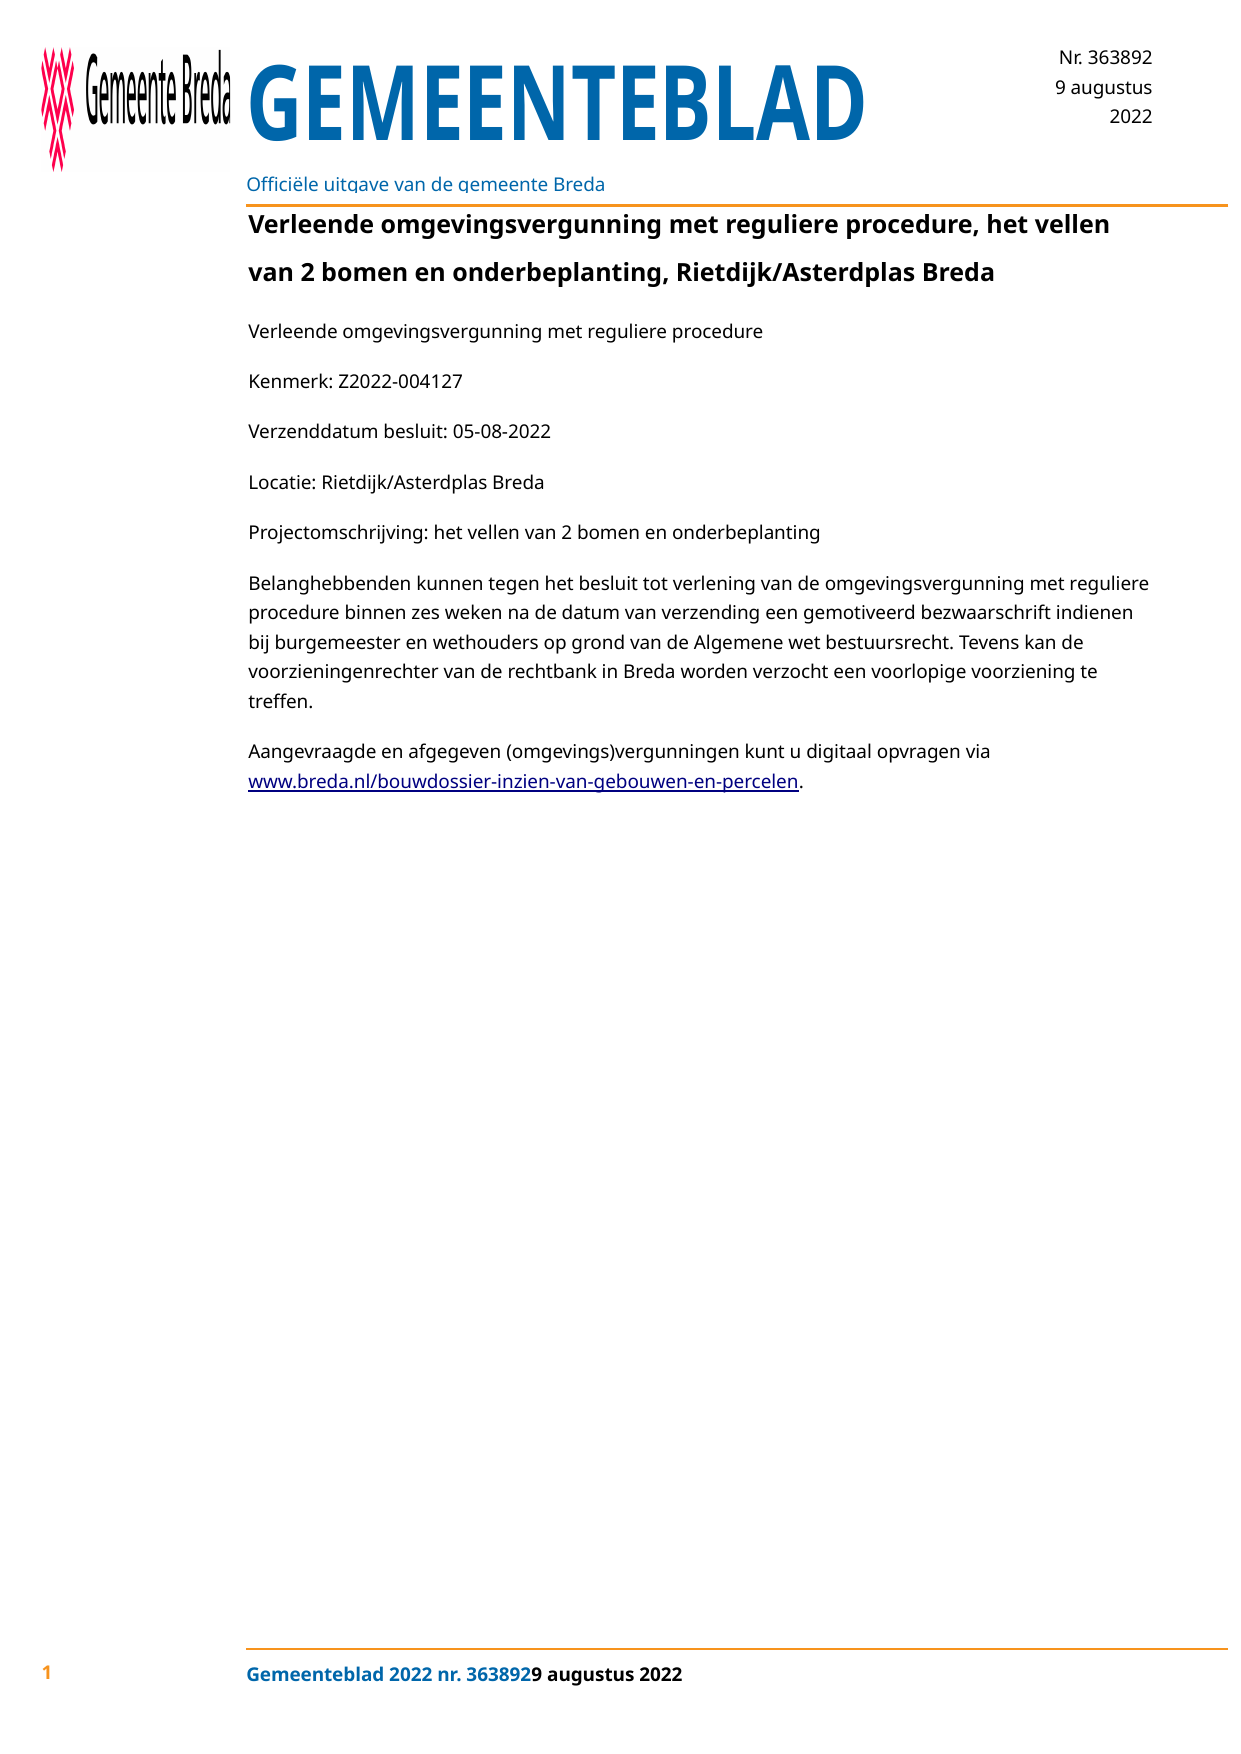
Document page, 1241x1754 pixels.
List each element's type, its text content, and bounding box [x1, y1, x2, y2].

text Verzenddatum besluit: 05-08-2022 [248, 419, 1152, 444]
text Locatie: Rietdijk/Asterdplas Breda [248, 469, 1152, 495]
text Belanghebbenden kunnen tegen het besluit tot verlening van de omgevingsvergunning met reguliere procedure binnen zes weken na de datum van verzending een gemotiveerd bezwaarschrift indienen bij burgemeester en wethouders op grond van de Algemene wet bestuursrecht. Tevens kan de voorzieningenrechter van de rechtbank in Breda worden verzocht een voorlopige voorziening te treffen. [248, 570, 1152, 714]
text Kenmerk: Z2022-004127 [248, 368, 1152, 394]
text Projectomschrijving: het vellen van 2 bomen en onderbeplanting [248, 519, 1152, 545]
picture [41, 47, 231, 172]
text Aangevraagde en afgegeven (omgevings)vergunningen kunt u digitaal opvragen via www.breda.nl/bouwdossier-inzien-van-gebouwen-en-percelen. [248, 739, 1152, 794]
text Verleende omgevingsvergunning met reguliere procedure [248, 318, 1152, 344]
text Verleende omgevingsvergunning met reguliere procedure, het vellen van 2 bomen en onderbeplanting, Rietdijk/Asterdplas Breda [248, 207, 1152, 288]
